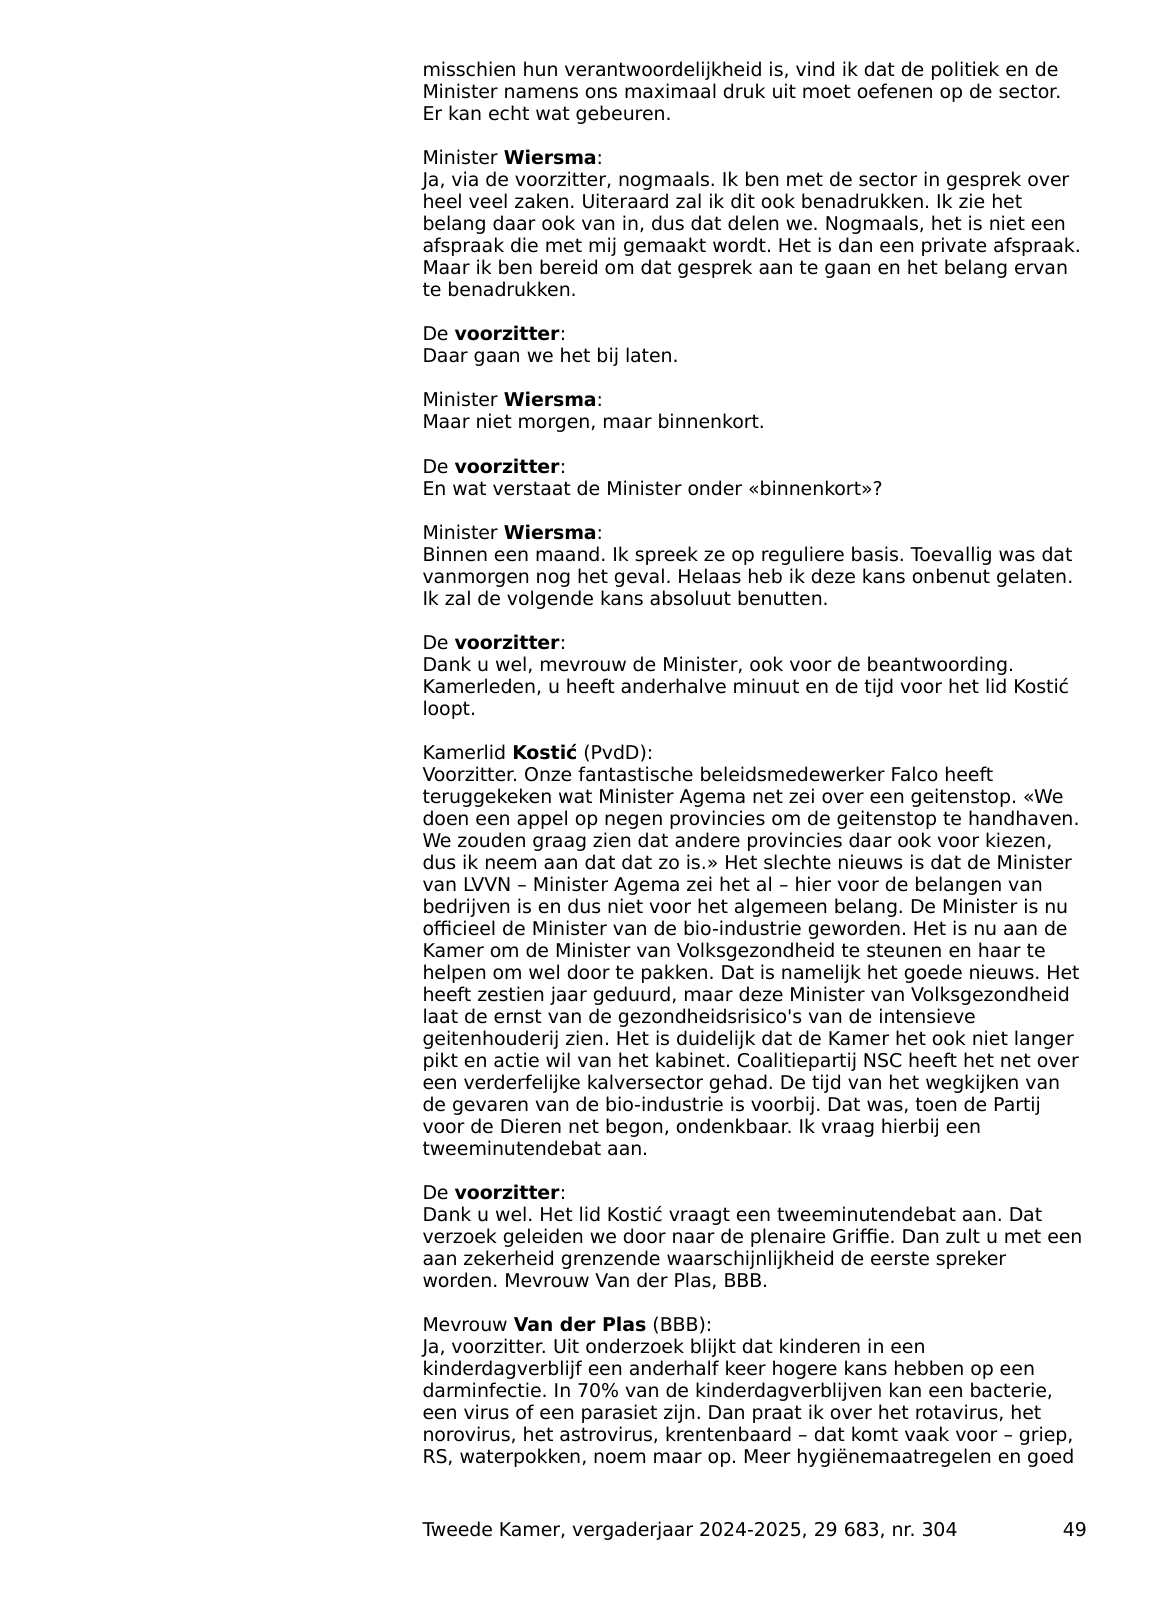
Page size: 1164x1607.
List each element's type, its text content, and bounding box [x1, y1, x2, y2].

text Minister Wiersma: [422, 389, 1087, 411]
text De voorzitter: [422, 323, 1087, 345]
text De voorzitter: [422, 1182, 1087, 1204]
text Ja, via de voorzitter, nogmaals. Ik ben met de sector in gesprek over heel veel zaken. Uiteraard zal ik dit ook benadrukken. Ik zie het belang daar ook van in, dus dat delen we. Nogmaals, het is niet een afspraak die met mij gemaakt wordt. Het is dan een private afspraak. Maar ik ben bereid om dat gesprek aan te gaan en het belang ervan te benadrukken. [422, 169, 1087, 301]
text De voorzitter: [422, 632, 1087, 654]
text Ja, voorzitter. Uit onderzoek blijkt dat kinderen in een kinderdagverblijf een anderhalf keer hogere kans hebben op een darminfectie. In 70% van de kinderdagverblijven kan een bacterie, een virus of een parasiet zijn. Dan praat ik over het rotavirus, het norovirus, het astrovirus, krentenbaard – dat komt vaak voor – griep, RS, waterpokken, noem maar op. Meer hygiënemaatregelen en goed [422, 1336, 1087, 1468]
text Dank u wel, mevrouw de Minister, ook voor de beantwoording. Kamerleden, u heeft anderhalve minuut en de tijd voor het lid Kostić loopt. [422, 654, 1087, 720]
text Voorzitter. Onze fantastische beleidsmedewerker Falco heeft teruggekeken wat Minister Agema net zei over een geitenstop. «We doen een appel op negen provincies om de geitenstop te handhaven. We zouden graag zien dat andere provincies daar ook voor kiezen, dus ik neem aan dat dat zo is.» Het slechte nieuws is dat de Minister van LVVN – Minister Agema zei het al – hier voor de belangen van bedrijven is en dus niet voor het algemeen belang. De Minister is nu officieel de Minister van de bio-industrie geworden. Het is nu aan de Kamer om de Minister van Volksgezondheid te steunen en haar te helpen om wel door te pakken. Dat is namelijk het goede nieuws. Het heeft zestien jaar geduurd, maar deze Minister van Volksgezondheid laat de ernst van de gezondheidsrisico's van de intensieve geitenhouderij zien. Het is duidelijk dat de Kamer het ook niet langer pikt en actie wil van het kabinet. Coalitiepartij NSC heeft het net over een verderfelijke kalversector gehad. De tijd van het wegkijken van de gevaren van de bio-industrie is voorbij. Dat was, toen de Partij voor de Dieren net begon, ondenkbaar. Ik vraag hierbij een tweeminutendebat aan. [422, 764, 1087, 1159]
text Dank u wel. Het lid Kostić vraagt een tweeminutendebat aan. Dat verzoek geleiden we door naar de plenaire Griffie. Dan zult u met een aan zekerheid grenzende waarschijnlijkheid de eerste spreker worden. Mevrouw Van der Plas, BBB. [422, 1204, 1087, 1292]
text Minister Wiersma: [422, 522, 1087, 544]
text Kamerlid Kostić (PvdD): [422, 742, 1087, 764]
text misschien hun verantwoordelijkheid is, vind ik dat de politiek en de Minister namens ons maximaal druk uit moet oefenen op de sector. Er kan echt wat gebeuren. [422, 59, 1087, 125]
text Minister Wiersma: [422, 147, 1087, 169]
text Mevrouw Van der Plas (BBB): [422, 1314, 1087, 1336]
text Daar gaan we het bij laten. [422, 345, 1087, 367]
text Maar niet morgen, maar binnenkort. [422, 411, 1087, 433]
text De voorzitter: [422, 456, 1087, 477]
text Binnen een maand. Ik spreek ze op reguliere basis. Toevallig was dat vanmorgen nog het geval. Helaas heb ik deze kans onbenut gelaten. Ik zal de volgende kans absoluut benutten. [422, 544, 1087, 609]
text En wat verstaat de Minister onder «binnenkort»? [422, 477, 1087, 499]
